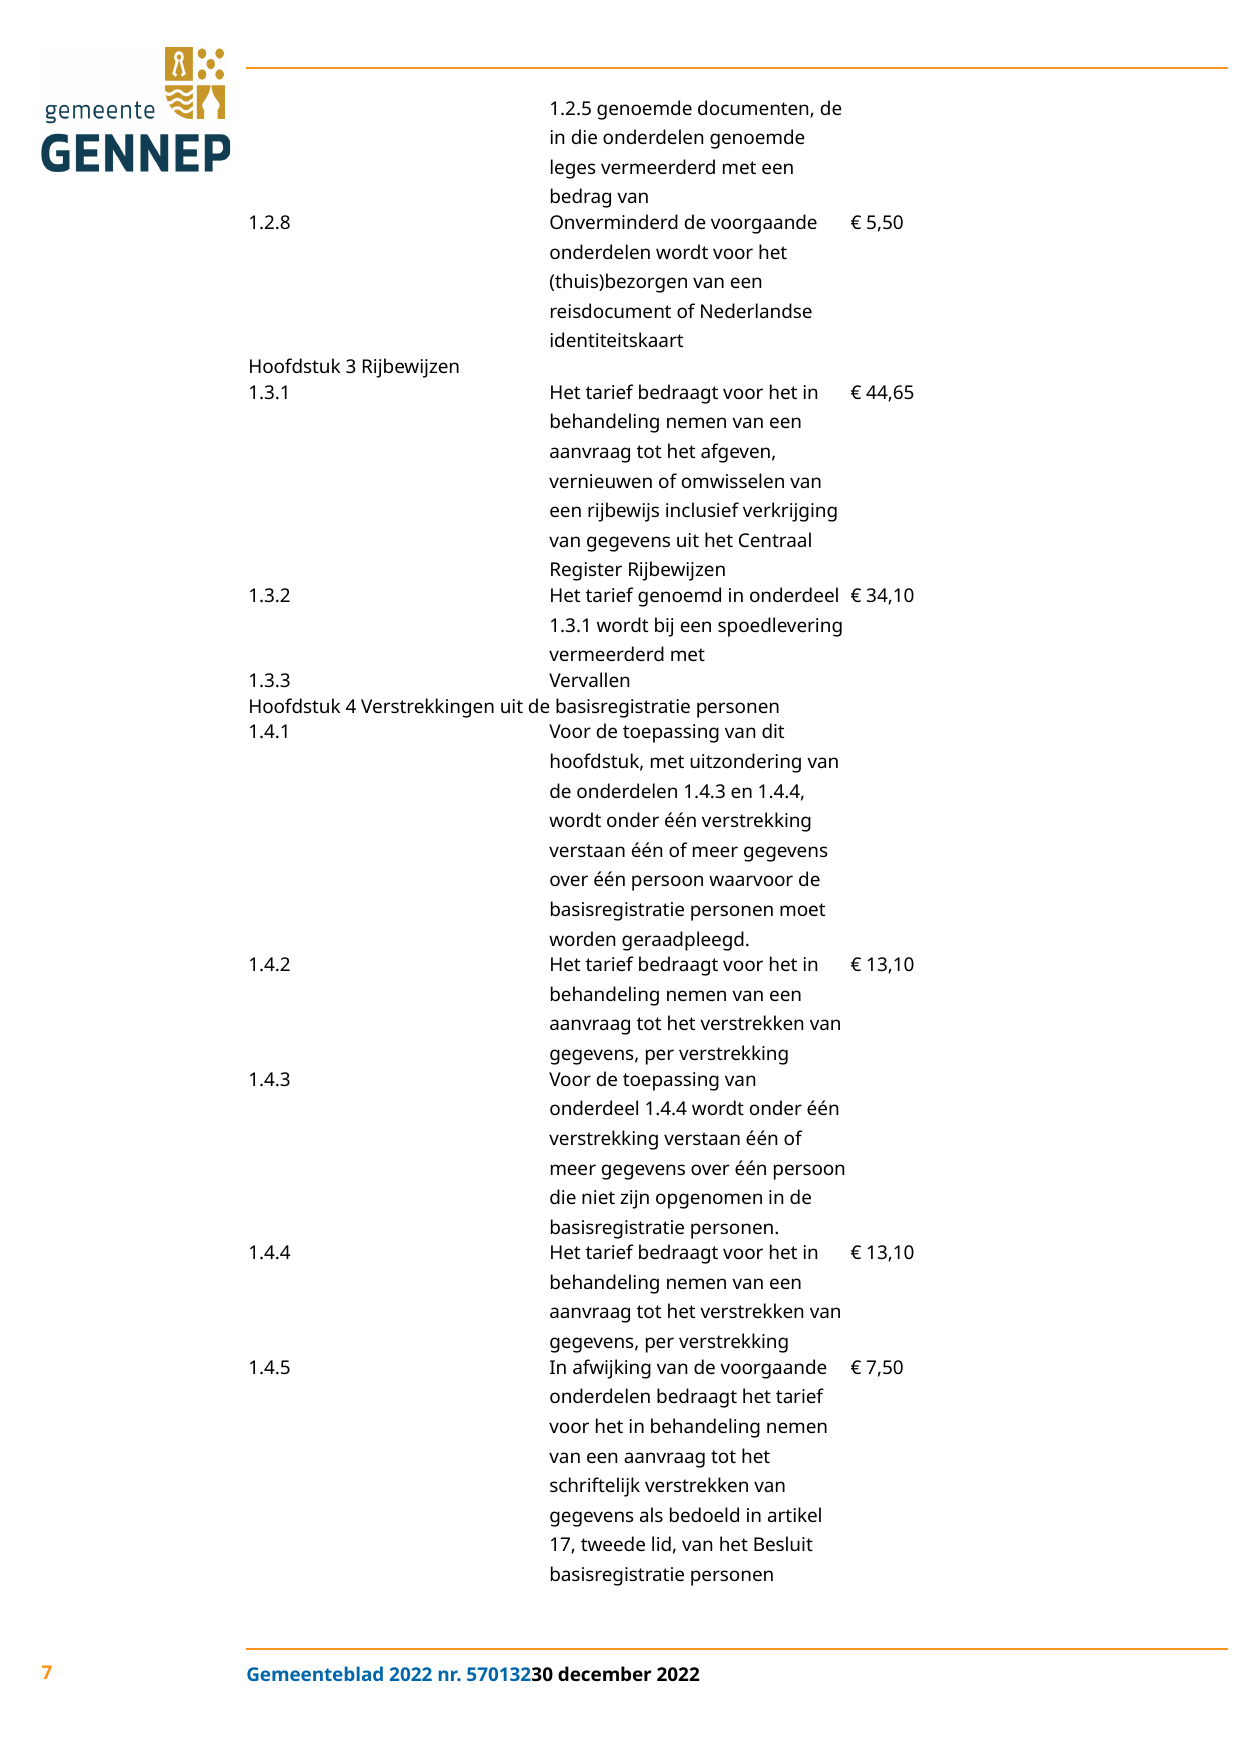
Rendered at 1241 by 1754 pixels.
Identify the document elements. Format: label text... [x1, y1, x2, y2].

picture [41, 47, 231, 172]
table_cell 1.4.4 [248, 1240, 549, 1354]
table_cell € 5,50 [850, 209, 1152, 353]
table_cell 1.3.3 [248, 667, 549, 693]
table_cell [248, 95, 549, 209]
table_cell Onverminderd de voorgaande onderdelen wordt voor het (thuis)bezorgen van een reisdocument of Nederlandse identiteitskaart [549, 209, 850, 353]
table_cell Voor de toepassing van dit hoofdstuk, met uitzondering van de onderdelen 1.4.3 en 1.4.4, wordt onder één verstrekking verstaan één of meer gegevens over één persoon waarvoor de basisregistratie personen moet worden geraadpleegd. [549, 719, 850, 951]
table_cell Hoofdstuk 3 Rijbewijzen [248, 353, 1152, 379]
table_cell [850, 719, 1152, 951]
table_cell Het tarief bedraagt voor het in behandeling nemen van een aanvraag tot het verstrekken van gegevens, per verstrekking [549, 951, 850, 1066]
table_cell 1.2.5 genoemde documenten, de in die onderdelen genoemde leges vermeerderd met een bedrag van [549, 95, 850, 209]
table_cell In afwijking van de voorgaande onderdelen bedraagt het tarief voor het in behandeling nemen van een aanvraag tot het schriftelijk verstrekken van gegevens als bedoeld in artikel 17, tweede lid, van het Besluit basisregistratie personen [549, 1354, 850, 1587]
table_cell 1.3.2 [248, 582, 549, 667]
table_cell Het tarief genoemd in onderdeel 1.3.1 wordt bij een spoedlevering vermeerderd met [549, 582, 850, 667]
table_cell [850, 667, 1152, 693]
table_cell 1.3.1 [248, 379, 549, 582]
table_cell 1.2.8 [248, 209, 549, 353]
table_cell € 13,10 [850, 951, 1152, 1066]
table_cell 1.4.3 [248, 1066, 549, 1239]
table_cell 1.4.1 [248, 719, 549, 951]
table_cell [850, 1066, 1152, 1239]
table_cell 1.4.2 [248, 951, 549, 1066]
table_cell [850, 95, 1152, 209]
table_cell € 13,10 [850, 1240, 1152, 1354]
table_cell Vervallen [549, 667, 850, 693]
table_cell € 7,50 [850, 1354, 1152, 1587]
table_cell Hoofdstuk 4 Verstrekkingen uit de basisregistratie personen [248, 693, 1152, 719]
table_cell € 34,10 [850, 582, 1152, 667]
table_cell Het tarief bedraagt voor het in behandeling nemen van een aanvraag tot het verstrekken van gegevens, per verstrekking [549, 1240, 850, 1354]
table_cell Het tarief bedraagt voor het in behandeling nemen van een aanvraag tot het afgeven, vernieuwen of omwisselen van een rijbewijs inclusief verkrijging van gegevens uit het Centraal Register Rijbewijzen [549, 379, 850, 582]
table_cell Voor de toepassing van onderdeel 1.4.4 wordt onder één verstrekking verstaan één of meer gegevens over één persoon die niet zijn opgenomen in de basisregistratie personen. [549, 1066, 850, 1239]
table_cell € 44,65 [850, 379, 1152, 582]
table_cell 1.4.5 [248, 1354, 549, 1587]
